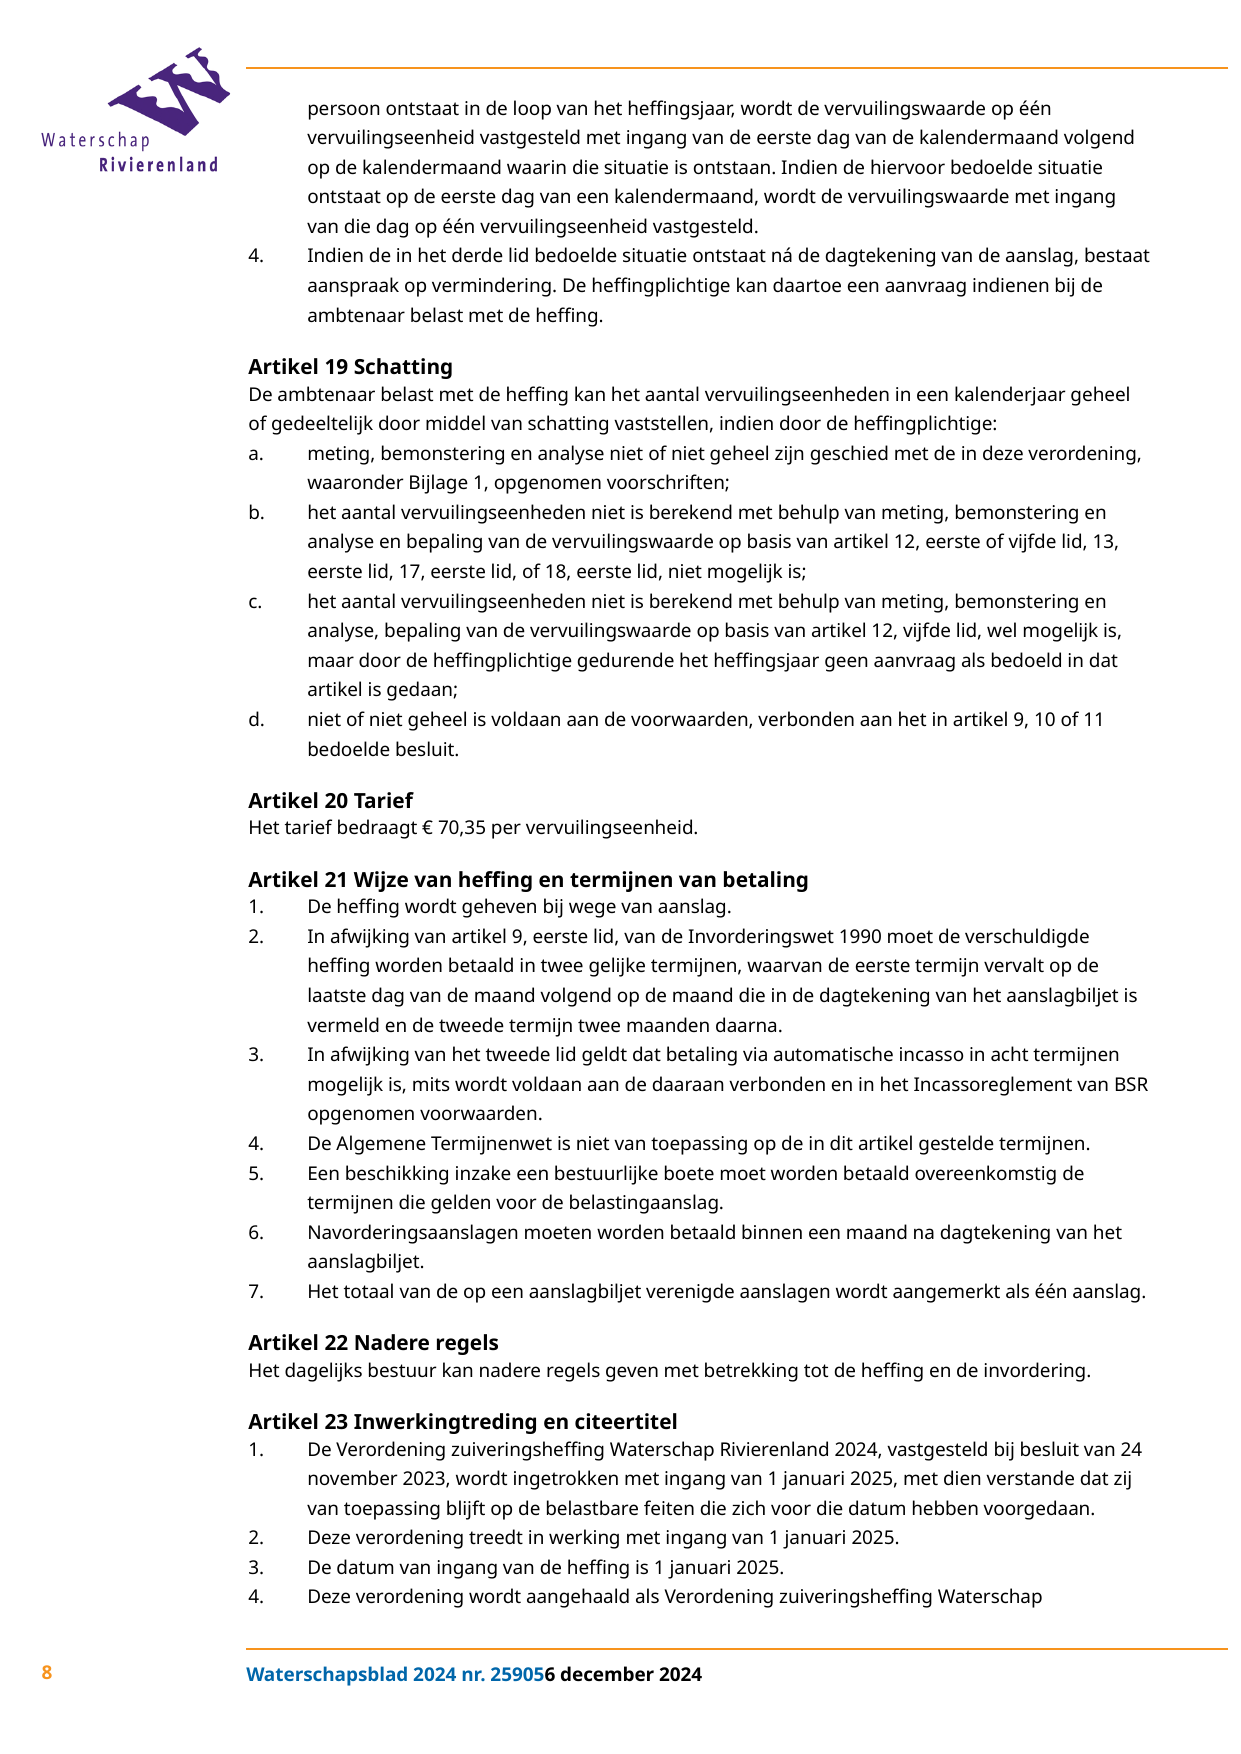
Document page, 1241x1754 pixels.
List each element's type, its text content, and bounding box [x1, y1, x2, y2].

list De Verordening zuiveringsheffing Waterschap Rivierenland 2024, vastgesteld bij besluit van 24 november 2023, wordt ingetrokken met ingang van 1 januari 2025, met dien verstande dat zij van toepassing blijft op de belastbare feiten die zich voor die datum hebben voorgedaan. [248, 1436, 1152, 1521]
list Navorderingsaanslagen moeten worden betaald binnen een maand na dagtekening van het aanslagbiljet. [248, 1219, 1152, 1274]
text Artikel 23 Inwerkingtreding en citeertitel [248, 1407, 1152, 1436]
list meting, bemonstering en analyse niet of niet geheel zijn geschied met de in deze verordening, waaronder Bijlage 1, opgenomen voorschriften; [248, 440, 1152, 495]
list In afwijking van het tweede lid geldt dat betaling via automatische incasso in acht termijnen mogelijk is, mits wordt voldaan aan de daaraan verbonden en in het Incassoreglement van BSR opgenomen voorwaarden. [248, 1041, 1152, 1126]
list het aantal vervuilingseenheden niet is berekend met behulp van meting, bemonstering en analyse en bepaling van de vervuilingswaarde op basis van artikel 12, eerste of vijfde lid, 13, eerste lid, 17, eerste lid, of 18, eerste lid, niet mogelijk is; [248, 499, 1152, 584]
list De datum van ingang van de heffing is 1 januari 2025. [248, 1554, 1152, 1580]
text De ambtenaar belast met de heffing kan het aantal vervuilingseenheden in een kalenderjaar geheel of gedeeltelijk door middel van schatting vaststellen, indien door de heffingplichtige: [248, 381, 1152, 436]
list Het totaal van de op een aanslagbiljet verenigde aanslagen wordt aangemerkt als één aanslag. [248, 1278, 1152, 1304]
text Het dagelijks bestuur kan nadere regels geven met betrekking tot de heffing en de invordering. [248, 1357, 1152, 1383]
list het aantal vervuilingseenheden niet is berekend met behulp van meting, bemonstering en analyse, bepaling van de vervuilingswaarde op basis van artikel 12, vijfde lid, wel mogelijk is, maar door de heffingplichtige gedurende het heffingsjaar geen aanvraag als bedoeld in dat artikel is gedaan; [248, 588, 1152, 702]
list Deze verordening wordt aangehaald als Verordening zuiveringsheffing Waterschap [248, 1584, 1152, 1609]
list Indien de in het derde lid bedoelde situatie ontstaat ná de dagtekening van de aanslag, bestaat aanspraak op vermindering. De heffingplichtige kan daartoe een aanvraag indienen bij de ambtenaar belast met de heffing. [248, 243, 1152, 328]
list In afwijking van artikel 9, eerste lid, van de Invorderingswet 1990 moet de verschuldigde heffing worden betaald in twee gelijke termijnen, waarvan de eerste termijn vervalt op de laatste dag van de maand volgend op de maand die in de dagtekening van het aanslagbiljet is vermeld en de tweede termijn twee maanden daarna. [248, 923, 1152, 1037]
text Artikel 20 Tarief [248, 786, 1152, 814]
list De heffing wordt geheven bij wege van aanslag. [248, 893, 1152, 919]
list De Algemene Termijnenwet is niet van toepassing op de in dit artikel gestelde termijnen. [248, 1130, 1152, 1156]
list persoon ontstaat in de loop van het heffingsjaar, wordt de vervuilingswaarde op één vervuilingseenheid vastgesteld met ingang van de eerste dag van de kalendermaand volgend op de kalendermaand waarin die situatie is ontstaan. Indien de hiervoor bedoelde situatie ontstaat op de eerste dag van een kalendermaand, wordt de vervuilingswaarde met ingang van die dag op één vervuilingseenheid vastgesteld. [248, 95, 1152, 239]
list niet of niet geheel is voldaan aan de voorwaarden, verbonden aan het in artikel 9, 10 of 11 bedoelde besluit. [248, 706, 1152, 761]
list Deze verordening treedt in werking met ingang van 1 januari 2025. [248, 1524, 1152, 1550]
text Artikel 19 Schatting [248, 352, 1152, 381]
list Een beschikking inzake een bestuurlijke boete moet worden betaald overeenkomstig de termijnen die gelden voor de belastingaanslag. [248, 1160, 1152, 1215]
text Artikel 22 Nadere regels [248, 1328, 1152, 1357]
text Artikel 21 Wijze van heffing en termijnen van betaling [248, 865, 1152, 893]
picture [41, 47, 231, 172]
text Het tarief bedraagt € 70,35 per vervuilingseenheid. [248, 814, 1152, 840]
